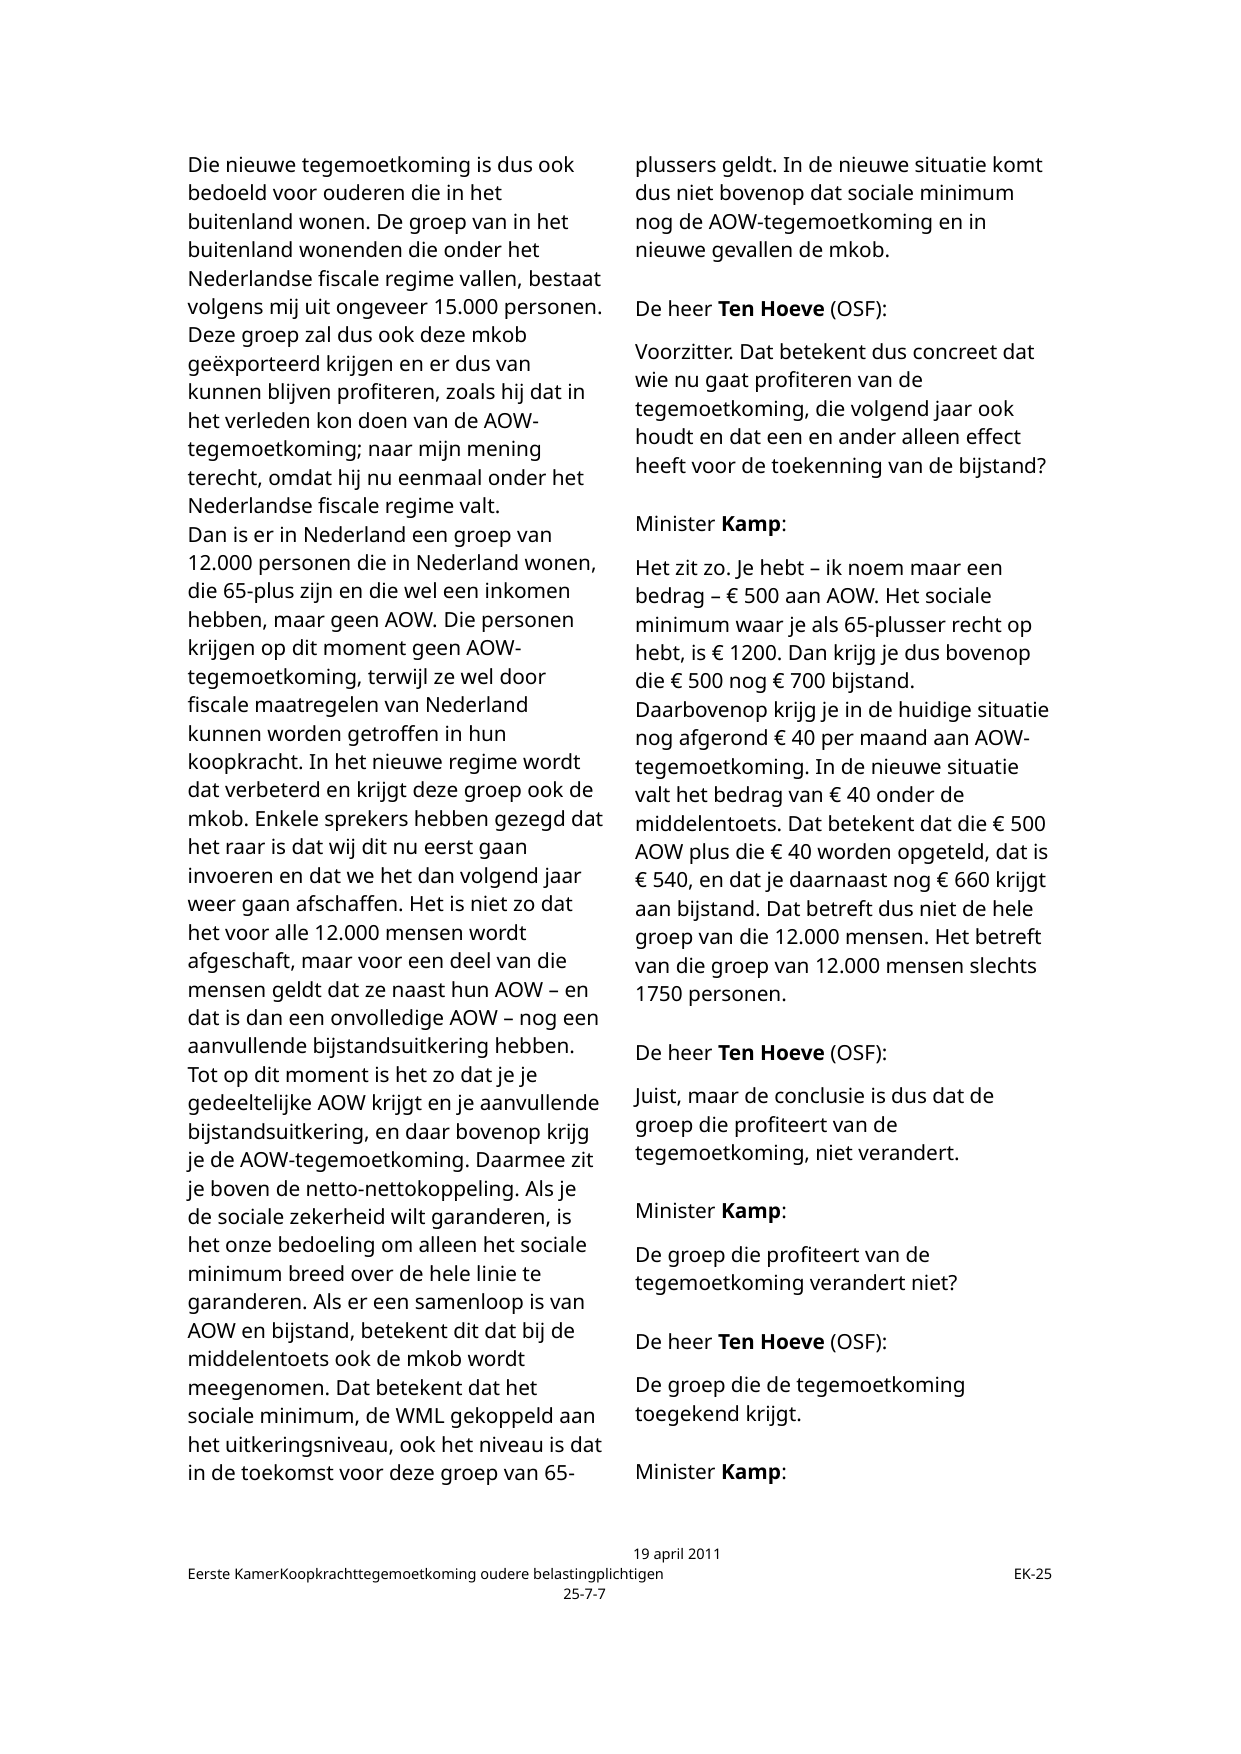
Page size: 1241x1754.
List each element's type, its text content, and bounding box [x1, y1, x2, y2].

text Die nieuwe tegemoetkoming is dus ook bedoeld voor ouderen die in het buitenland wonen. De groep van in het buitenland wonenden die onder het Nederlandse fiscale regime vallen, bestaat volgens mij uit ongeveer 15.000 personen. Deze groep zal dus ook deze mkob geëxporteerd krijgen en er dus van kunnen blijven profiteren, zoals hij dat in het verleden kon doen van de AOW-tegemoetkoming; naar mijn mening terecht, omdat hij nu eenmaal onder het Nederlandse fiscale regime valt. [187, 150, 605, 520]
text De heer Ten Hoeve (OSF): [635, 1327, 1053, 1355]
text Dan is er in Nederland een groep van 12.000 personen die in Nederland wonen, die 65-plus zijn en die wel een inkomen hebben, maar geen AOW. Die personen krijgen op dit moment geen AOW-tegemoetkoming, terwijl ze wel door fiscale maatregelen van Nederland kunnen worden getroffen in hun koopkracht. In het nieuwe regime wordt dat verbeterd en krijgt deze groep ook de mkob. Enkele sprekers hebben gezegd dat het raar is dat wij dit nu eerst gaan invoeren en dat we het dan volgend jaar weer gaan afschaffen. Het is niet zo dat het voor alle 12.000 mensen wordt afgeschaft, maar voor een deel van die mensen geldt dat ze naast hun AOW – en dat is dan een onvolledige AOW – nog een aanvullende bijstandsuitkering hebben. Tot op dit moment is het zo dat je je gedeeltelijke AOW krijgt en je aanvullende bijstandsuitkering, en daar bovenop krijg je de AOW-tegemoetkoming. Daarmee zit je boven de netto-nettokoppeling. Als je de sociale zekerheid wilt garanderen, is het onze bedoeling om alleen het sociale minimum breed over de hele linie te garanderen. Als er een samenloop is van AOW en bijstand, betekent dit dat bij de middelentoets ook de mkob wordt meegenomen. Dat betekent dat het sociale minimum, de WML gekoppeld aan het uitkeringsniveau, ook het niveau is dat in de toekomst voor deze groep van 65- [187, 520, 605, 1487]
text Minister Kamp: [635, 509, 1053, 538]
text De groep die profiteert van de tegemoetkoming verandert niet? [635, 1240, 1053, 1297]
text Voorzitter. Dat betekent dus concreet dat wie nu gaat profiteren van de tegemoetkoming, die volgend jaar ook houdt en dat een en ander alleen effect heeft voor de toekenning van de bijstand? [635, 337, 1053, 479]
text De heer Ten Hoeve (OSF): [635, 294, 1053, 322]
text Het zit zo. Je hebt – ik noem maar een bedrag – € 500 aan AOW. Het sociale minimum waar je als 65-plusser recht op hebt, is € 1200. Dan krijg je dus bovenop die € 500 nog € 700 bijstand. Daarbovenop krijg je in de huidige situatie nog afgerond € 40 per maand aan AOW-tegemoetkoming. In de nieuwe situatie valt het bedrag van € 40 onder de middelentoets. Dat betekent dat die € 500 AOW plus die € 40 worden opgeteld, dat is € 540, en dat je daarnaast nog € 660 krijgt aan bijstand. Dat betreft dus niet de hele groep van die 12.000 mensen. Het betreft van die groep van 12.000 mensen slechts 1750 personen. [635, 553, 1053, 1008]
text De heer Ten Hoeve (OSF): [635, 1038, 1053, 1066]
text De groep die de tegemoetkoming toegekend krijgt. [635, 1370, 1053, 1427]
text Minister Kamp: [635, 1457, 1053, 1486]
text plussers geldt. In de nieuwe situatie komt dus niet bovenop dat sociale minimum nog de AOW-tegemoetkoming en in nieuwe gevallen de mkob. [635, 150, 1053, 264]
text Juist, maar de conclusie is dus dat de groep die profiteert van de tegemoetkoming, niet verandert. [635, 1081, 1053, 1167]
text Minister Kamp: [635, 1197, 1053, 1225]
